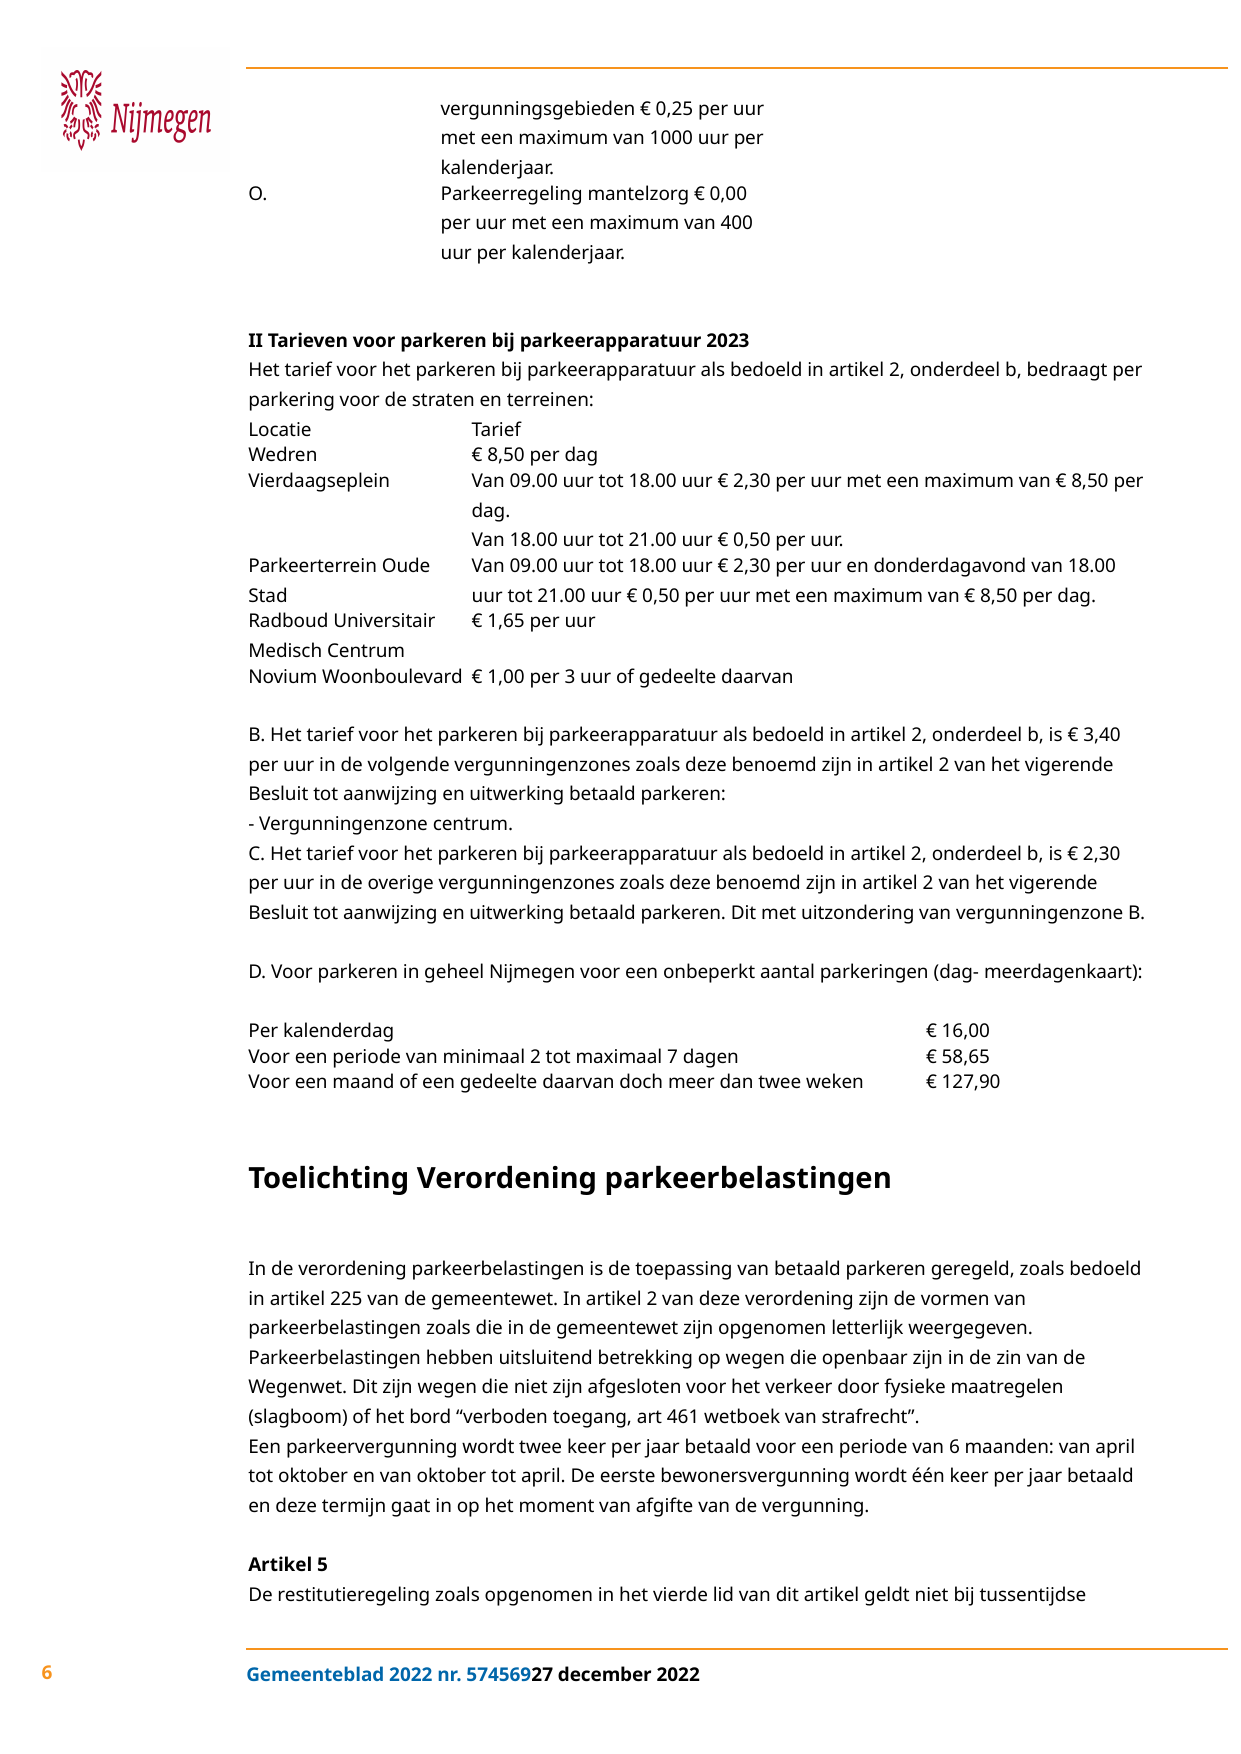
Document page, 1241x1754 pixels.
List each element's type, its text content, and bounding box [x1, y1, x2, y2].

table_header Locatie [248, 416, 471, 442]
table_header Tarief [471, 416, 1152, 442]
table_cell Parkeerregeling mantelzorg € 0,00 per uur met een maximum van 400 uur per kalenderjaar. [440, 180, 767, 264]
text De restitutieregeling zoals opgenomen in het vierde lid van dit artikel geldt niet bij tussentijdse [248, 1581, 1152, 1606]
text - Vergunningenzone centrum. [248, 810, 1152, 836]
table_cell € 1,00 per 3 uur of gedeelte daarvan [471, 663, 1152, 688]
table_header € 16,00 [926, 1017, 1152, 1043]
table_cell Wedren [248, 442, 471, 467]
table_cell vergunningsgebieden € 0,25 per uur met een maximum van 1000 uur per kalenderjaar. [440, 95, 767, 180]
table_cell [767, 180, 959, 264]
text Artikel 5 [248, 1551, 1152, 1577]
table_cell Van 09.00 uur tot 18.00 uur € 2,30 per uur met een maximum van € 8,50 per dag. Van 18.00 uur tot 21.00 uur € 0,50 per uur. [471, 467, 1152, 552]
table_cell Van 09.00 uur tot 18.00 uur € 2,30 per uur en donderdagavond van 18.00 uur tot 21.00 uur € 0,50 per uur met een maximum van € 8,50 per dag. [471, 552, 1152, 607]
text Een parkeervergunning wordt twee keer per jaar betaald voor een periode van 6 maanden: van april tot oktober en van oktober tot april. De eerste bewonersvergunning wordt één keer per jaar betaald en deze termijn gaat in op het moment van afgifte van de vergunning. [248, 1433, 1152, 1518]
table_cell € 58,65 [926, 1043, 1152, 1069]
text In de verordening parkeerbelastingen is de toepassing van betaald parkeren geregeld, zoals bedoeld in artikel 225 van de gemeentewet. In artikel 2 van deze verordening zijn de vormen van parkeerbelastingen zoals die in de gemeentewet zijn opgenomen letterlijk weergegeven. [248, 1255, 1152, 1340]
text Parkeerbelastingen hebben uitsluitend betrekking op wegen die openbaar zijn in de zin van de Wegenwet. Dit zijn wegen die niet zijn afgesloten voor het verkeer door fysieke maatregelen (slagboom) of het bord “verboden toegang, art 461 wetboek van strafrecht”. [248, 1344, 1152, 1429]
table_cell [959, 95, 1152, 180]
table_cell Voor een periode van minimaal 2 tot maximaal 7 dagen [248, 1043, 926, 1069]
picture [41, 47, 231, 172]
text Toelichting Verordening parkeerbelastingen [248, 1157, 1152, 1197]
text II Tarieven voor parkeren bij parkeerapparatuur 2023 [248, 327, 1152, 353]
text C. Het tarief voor het parkeren bij parkeerapparatuur als bedoeld in artikel 2, onderdeel b, is € 2,30 per uur in de overige vergunningenzones zoals deze benoemd zijn in artikel 2 van het vigerende Besluit tot aanwijzing en uitwerking betaald parkeren. Dit met uitzondering van vergunningenzone B. [248, 840, 1152, 924]
table_cell € 127,90 [926, 1069, 1152, 1094]
table_cell Radboud Universitair Medisch Centrum [248, 608, 471, 663]
table_cell Voor een maand of een gedeelte daarvan doch meer dan twee weken [248, 1069, 926, 1094]
table_cell O. [248, 180, 440, 264]
table_cell € 8,50 per dag [471, 442, 1152, 467]
text B. Het tarief voor het parkeren bij parkeerapparatuur als bedoeld in artikel 2, onderdeel b, is € 3,40 per uur in de volgende vergunningenzones zoals deze benoemd zijn in artikel 2 van het vigerende Besluit tot aanwijzing en uitwerking betaald parkeren: [248, 721, 1152, 806]
table_cell [959, 180, 1152, 264]
text Het tarief voor het parkeren bij parkeerapparatuur als bedoeld in artikel 2, onderdeel b, bedraagt per parkering voor de straten en terreinen: [248, 357, 1152, 412]
table_cell Parkeerterrein Oude Stad [248, 552, 471, 607]
table_cell € 1,65 per uur [471, 608, 1152, 663]
table_cell [767, 95, 959, 180]
table_cell Vierdaagseplein [248, 467, 471, 552]
text D. Voor parkeren in geheel Nijmegen voor een onbeperkt aantal parkeringen (dag- meerdagenkaart): [248, 958, 1152, 984]
table_cell [248, 95, 440, 180]
table_cell Novium Woonboulevard [248, 663, 471, 688]
table_header Per kalenderdag [248, 1017, 926, 1043]
